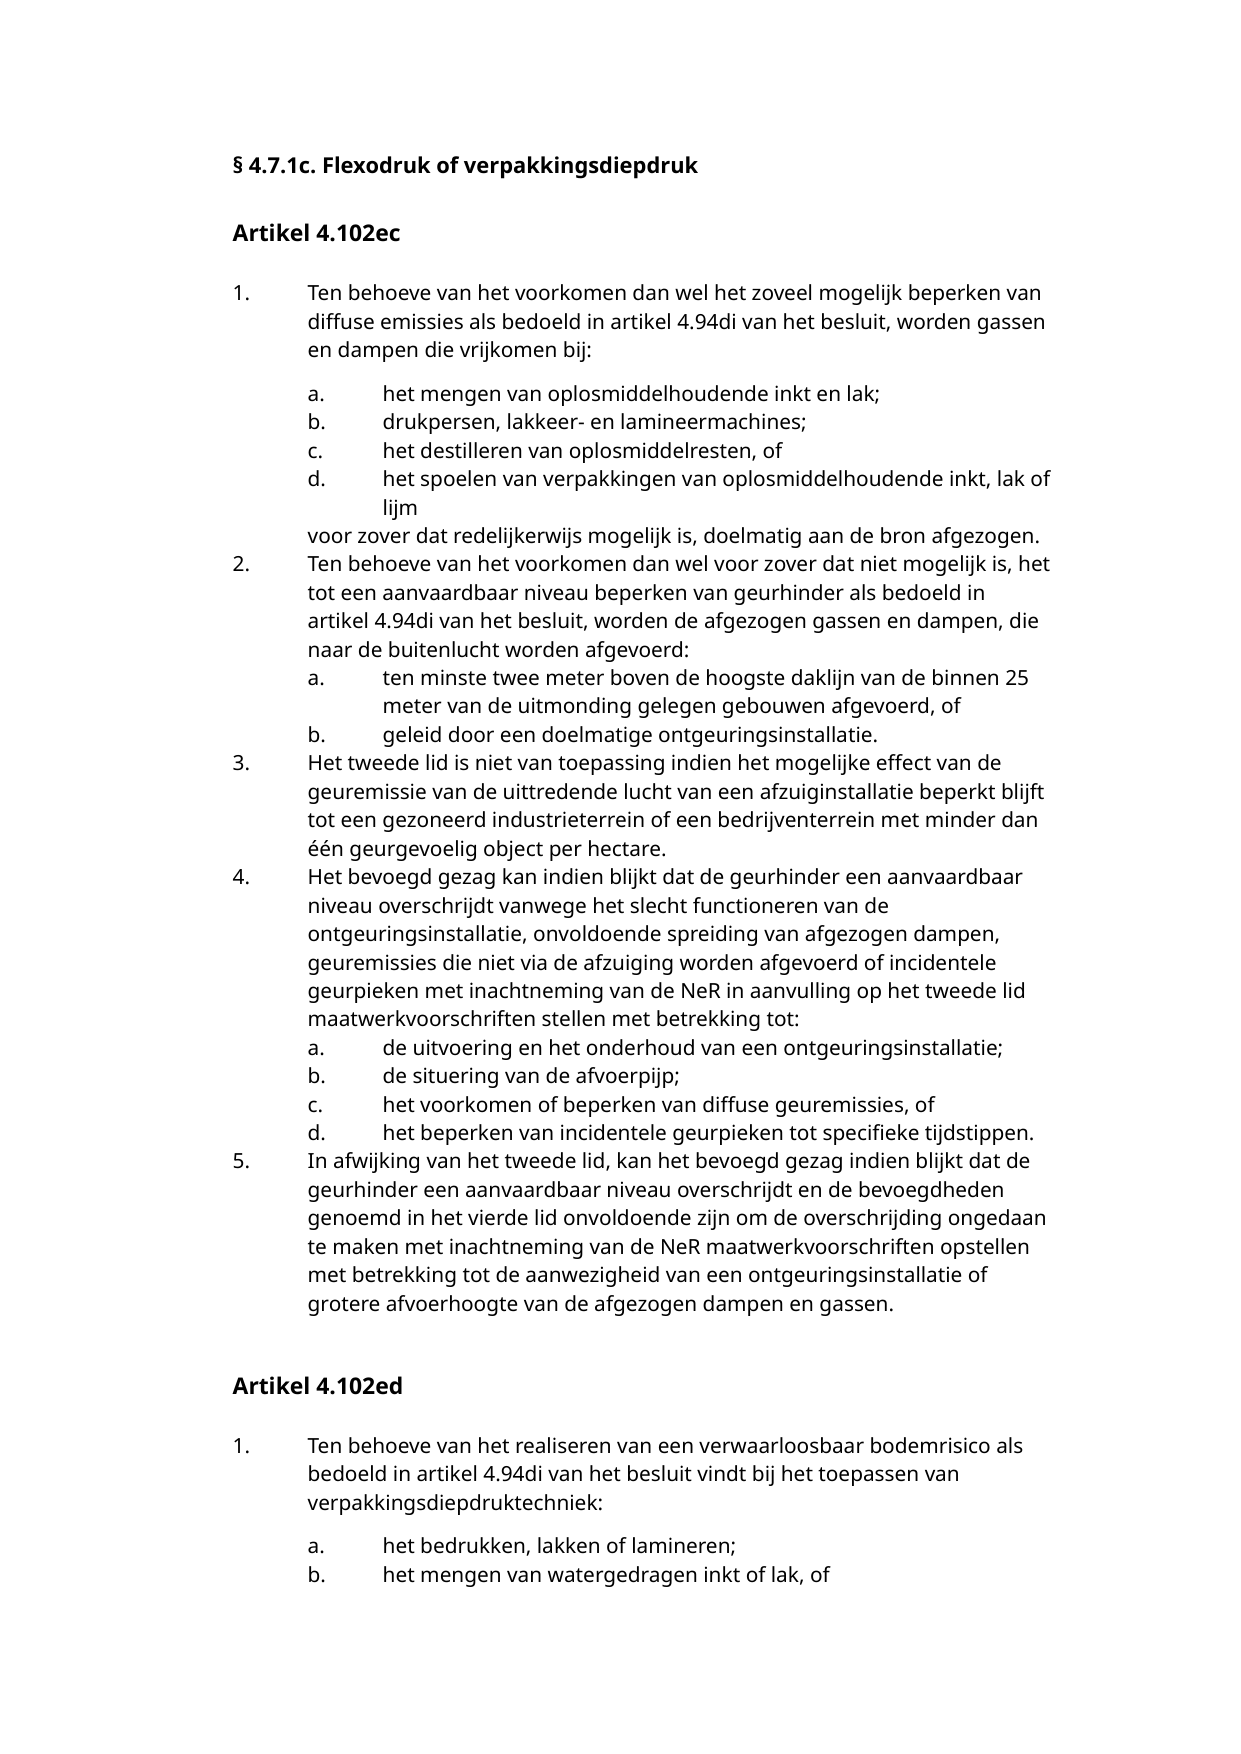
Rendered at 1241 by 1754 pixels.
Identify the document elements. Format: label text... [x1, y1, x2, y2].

list het bedrukken, lakken of lamineren; [307, 1531, 1053, 1560]
list het destilleren van oplosmiddelresten, of [307, 436, 1053, 464]
list het beperken van incidentele geurpieken tot specifieke tijdstippen. [307, 1118, 1053, 1147]
subtitle § 4.7.1c. Flexodruk of verpakkingsdiepdruk [232, 150, 1053, 180]
list het spoelen van verpakkingen van oplosmiddelhoudende inkt, lak of lijm [307, 464, 1053, 521]
list Ten behoeve van het voorkomen dan wel voor zover dat niet mogelijk is, het tot een aanvaardbaar niveau beperken van geurhinder als bedoeld in artikel 4.94di van het besluit, worden de afgezogen gassen en dampen, die naar de buitenlucht worden afgevoerd: [232, 549, 1053, 663]
list drukpersen, lakkeer- en lamineermachines; [307, 407, 1053, 436]
list het mengen van watergedragen inkt of lak, of [307, 1560, 1053, 1588]
list voor zover dat redelijkerwijs mogelijk is, doelmatig aan de bron afgezogen. [232, 521, 1053, 549]
list het voorkomen of beperken van diffuse geuremissies, of [307, 1090, 1053, 1118]
list de uitvoering en het onderhoud van een ontgeuringsinstallatie; [307, 1033, 1053, 1061]
list Ten behoeve van het realiseren van een verwaarloosbaar bodemrisico als bedoeld in artikel 4.94di van het besluit vindt bij het toepassen van verpakkingsdiepdruktechniek: [232, 1431, 1053, 1516]
list ten minste twee meter boven de hoogste daklijn van de binnen 25 meter van de uitmonding gelegen gebouwen afgevoerd, of [307, 663, 1053, 720]
list het mengen van oplosmiddelhoudende inkt en lak; [307, 379, 1053, 407]
subtitle Artikel 4.102ec [232, 217, 1053, 248]
list Het tweede lid is niet van toepassing indien het mogelijke effect van de geuremissie van de uittredende lucht van een afzuiginstallatie beperkt blijft tot een gezoneerd industrieterrein of een bedrijventerrein met minder dan één geurgevoelig object per hectare. [232, 748, 1053, 862]
list Ten behoeve van het voorkomen dan wel het zoveel mogelijk beperken van diffuse emissies als bedoeld in artikel 4.94di van het besluit, worden gassen en dampen die vrijkomen bij: [232, 278, 1053, 364]
list geleid door een doelmatige ontgeuringsinstallatie. [307, 720, 1053, 748]
subtitle Artikel 4.102ed [232, 1370, 1053, 1401]
list Het bevoegd gezag kan indien blijkt dat de geurhinder een aanvaardbaar niveau overschrijdt vanwege het slecht functioneren van de ontgeuringsinstallatie, onvoldoende spreiding van afgezogen dampen, geuremissies die niet via de afzuiging worden afgevoerd of incidentele geurpieken met inachtneming van de NeR in aanvulling op het tweede lid maatwerkvoorschriften stellen met betrekking tot: [232, 862, 1053, 1033]
list de situering van de afvoerpijp; [307, 1061, 1053, 1090]
list In afwijking van het tweede lid, kan het bevoegd gezag indien blijkt dat de geurhinder een aanvaardbaar niveau overschrijdt en de bevoegdheden genoemd in het vierde lid onvoldoende zijn om de overschrijding ongedaan te maken met inachtneming van de NeR maatwerkvoorschriften opstellen met betrekking tot de aanwezigheid van een ontgeuringsinstallatie of grotere afvoerhoogte van de afgezogen dampen en gassen. [232, 1147, 1053, 1317]
